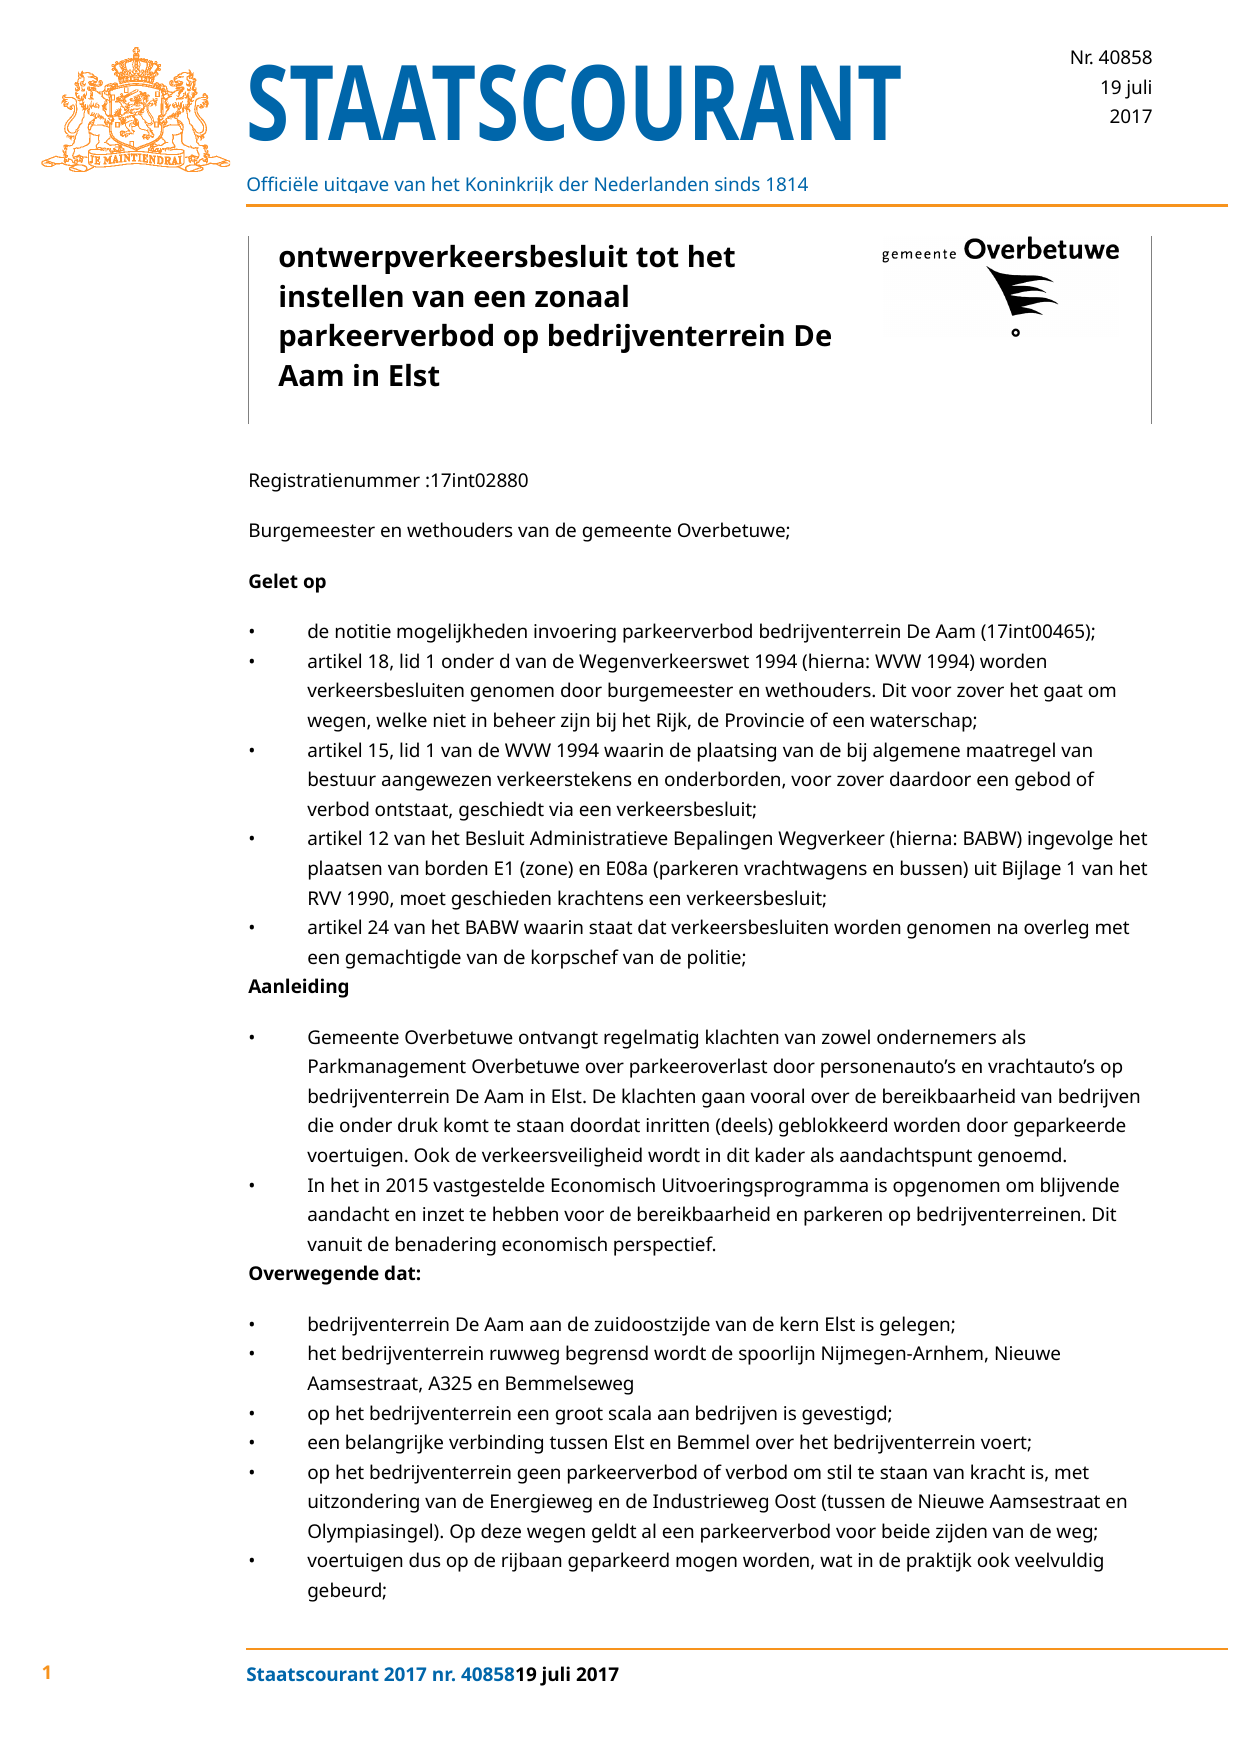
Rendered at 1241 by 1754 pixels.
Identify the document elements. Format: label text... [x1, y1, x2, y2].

list voertuigen dus op de rijbaan geparkeerd mogen worden, wat in de praktijk ook veelvuldig gebeurd; [248, 1548, 1152, 1603]
picture [882, 236, 1119, 337]
list artikel 12 van het Besluit Administratieve Bepalingen Wegverkeer (hierna: BABW) ingevolge het plaatsen van borden E1 (zone) en E08a (parkeren vrachtwagens en bussen) uit Bijlage 1 van het RVV 1990, moet geschieden krachtens een verkeersbesluit; [248, 826, 1152, 911]
table_header ontwerpverkeersbesluit tot het instellen van een zonaal parkeerverbod op bedrijventerrein De Aam in Elst [249, 236, 850, 424]
text Burgemeester en wethouders van de gemeente Overbetuwe; [248, 518, 1152, 543]
list artikel 18, lid 1 onder d van de Wegenverkeerswet 1994 (hierna: WVW 1994) worden verkeersbesluiten genomen door burgemeester en wethouders. Dit voor zover het gaat om wegen, welke niet in beheer zijn bij het Rijk, de Provincie of een waterschap; [248, 648, 1152, 733]
list de notitie mogelijkheden invoering parkeerverbod bedrijventerrein De Aam (17int00465); [248, 618, 1152, 644]
list op het bedrijventerrein een groot scala aan bedrijven is gevestigd; [248, 1400, 1152, 1426]
list artikel 24 van het BABW waarin staat dat verkeersbesluiten worden genomen na overleg met een gemachtigde van de korpschef van de politie; [248, 914, 1152, 970]
list artikel 15, lid 1 van de WVW 1994 waarin de plaatsing van de bij algemene maatregel van bestuur aangewezen verkeerstekens en onderborden, voor zover daardoor een gebod of verbod ontstaat, geschiedt via een verkeersbesluit; [248, 737, 1152, 822]
picture [41, 47, 231, 172]
text Registratienummer :17int02880 [248, 467, 1152, 493]
list Gemeente Overbetuwe ontvangt regelmatig klachten van zowel ondernemers als Parkmanagement Overbetuwe over parkeeroverlast door personenauto’s en vrachtauto’s op bedrijventerrein De Aam in Elst. De klachten gaan vooral over de bereikbaarheid van bedrijven die onder druk komt te staan doordat inritten (deels) geblokkeerd worden door geparkeerde voertuigen. Ook de verkeersveiligheid wordt in dit kader als aandachtspunt genoemd. [248, 1024, 1152, 1168]
text Gelet op [248, 568, 1152, 594]
table_header [850, 236, 1151, 424]
text Aanleiding [248, 973, 1152, 999]
text Overwegende dat: [248, 1261, 1152, 1286]
list op het bedrijventerrein geen parkeerverbod of verbod om stil te staan van kracht is, met uitzondering van de Energieweg en de Industrieweg Oost (tussen de Nieuwe Aamsestraat en Olympiasingel). Op deze wegen geldt al een parkeerverbod voor beide zijden van de weg; [248, 1459, 1152, 1544]
list een belangrijke verbinding tussen Elst en Bemmel over het bedrijventerrein voert; [248, 1429, 1152, 1455]
list bedrijventerrein De Aam aan de zuidoostzijde van de kern Elst is gelegen; [248, 1311, 1152, 1337]
list In het in 2015 vastgestelde Economisch Uitvoeringsprogramma is opgenomen om blijvende aandacht en inzet te hebben voor de bereikbaarheid en parkeren op bedrijventerreinen. Dit vanuit de benadering economisch perspectief. [248, 1172, 1152, 1257]
list het bedrijventerrein ruwweg begrensd wordt de spoorlijn Nijmegen-Arnhem, Nieuwe Aamsestraat, A325 en Bemmelseweg [248, 1341, 1152, 1396]
